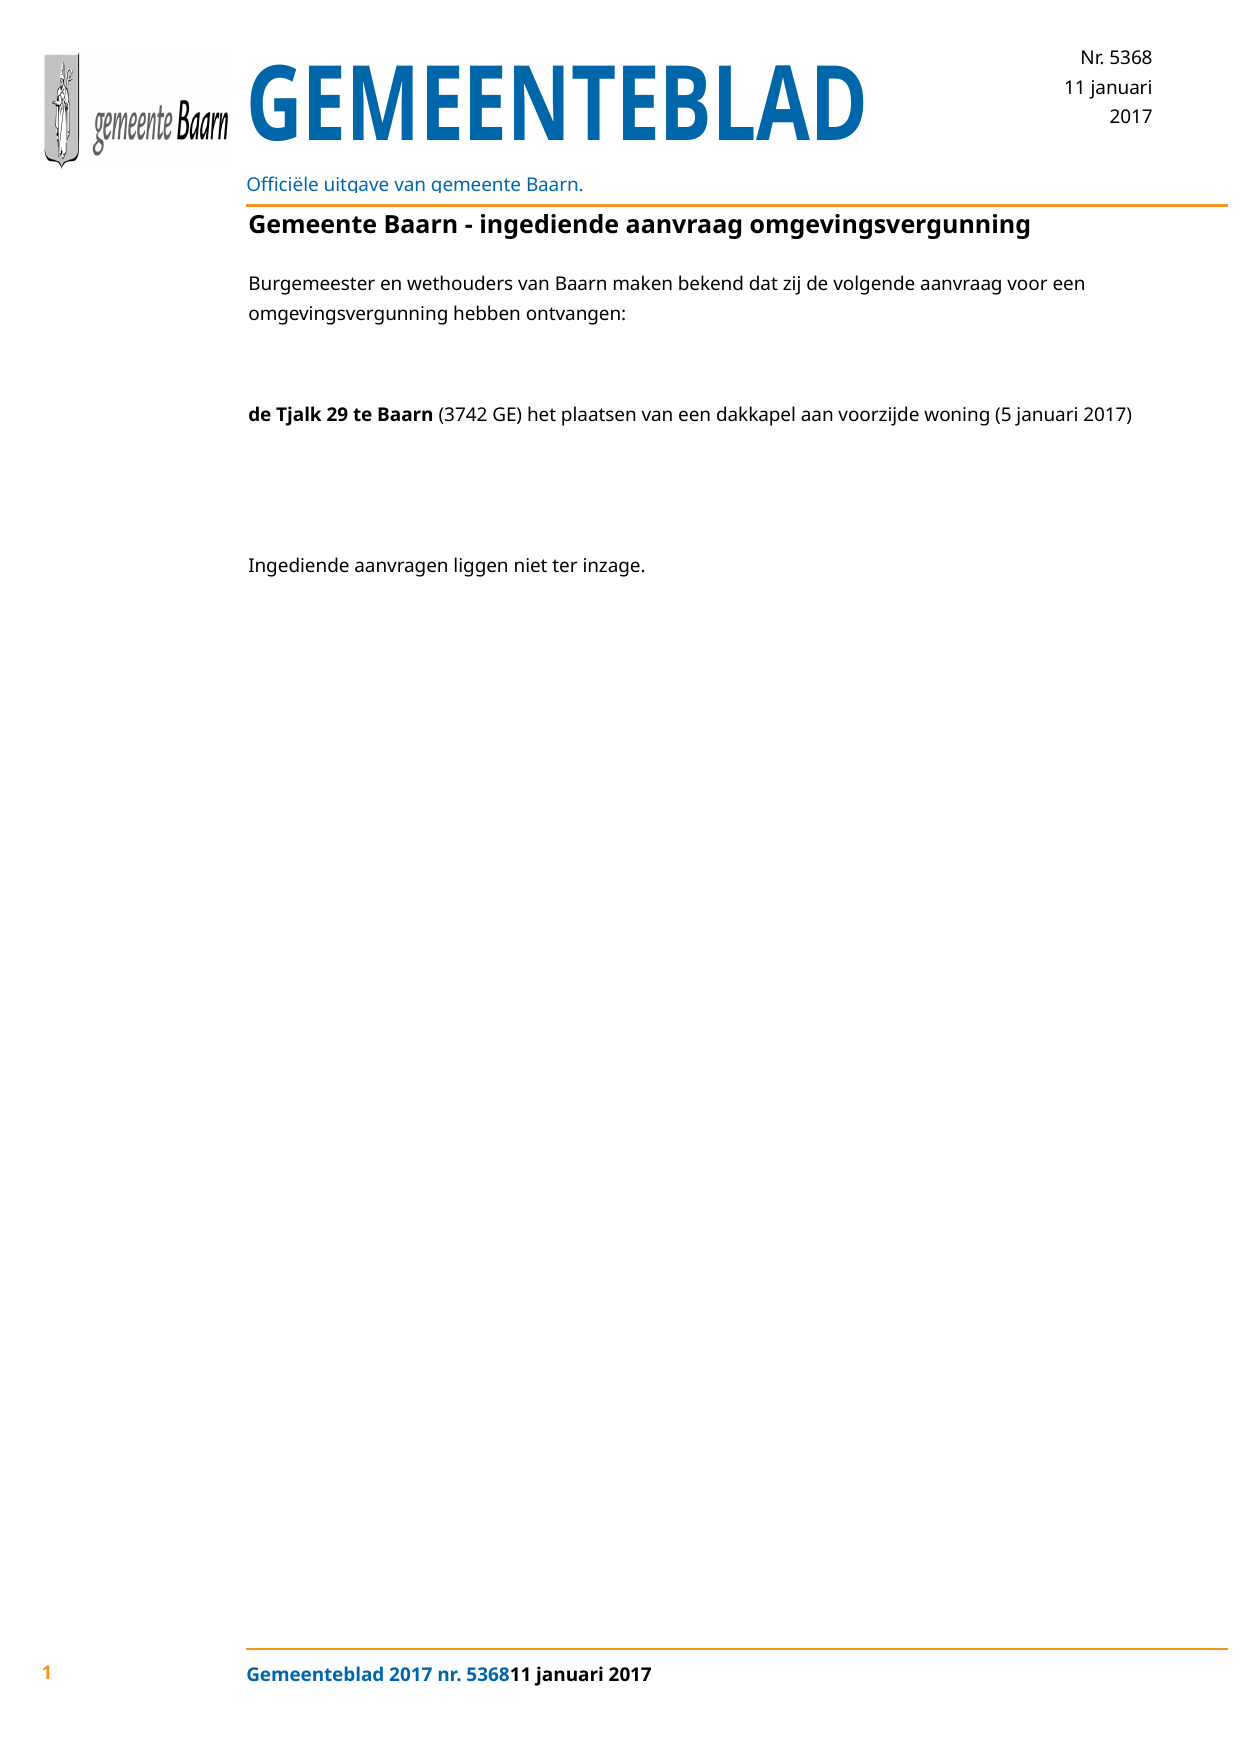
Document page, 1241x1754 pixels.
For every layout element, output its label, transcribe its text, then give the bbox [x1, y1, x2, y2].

text Ingediende aanvragen liggen niet ter inzage. [248, 552, 1152, 578]
text Burgemeester en wethouders van Baarn maken bekend dat zij de volgende aanvraag voor een omgevingsvergunning hebben ontvangen: [248, 270, 1152, 326]
picture [41, 47, 231, 172]
text Gemeente Baarn - ingediende aanvraag omgevingsvergunning [248, 207, 1152, 241]
text de Tjalk 29 te Baarn (3742 GE) het plaatsen van een dakkapel aan voorzijde woning (5 januari 2017) [248, 401, 1152, 426]
